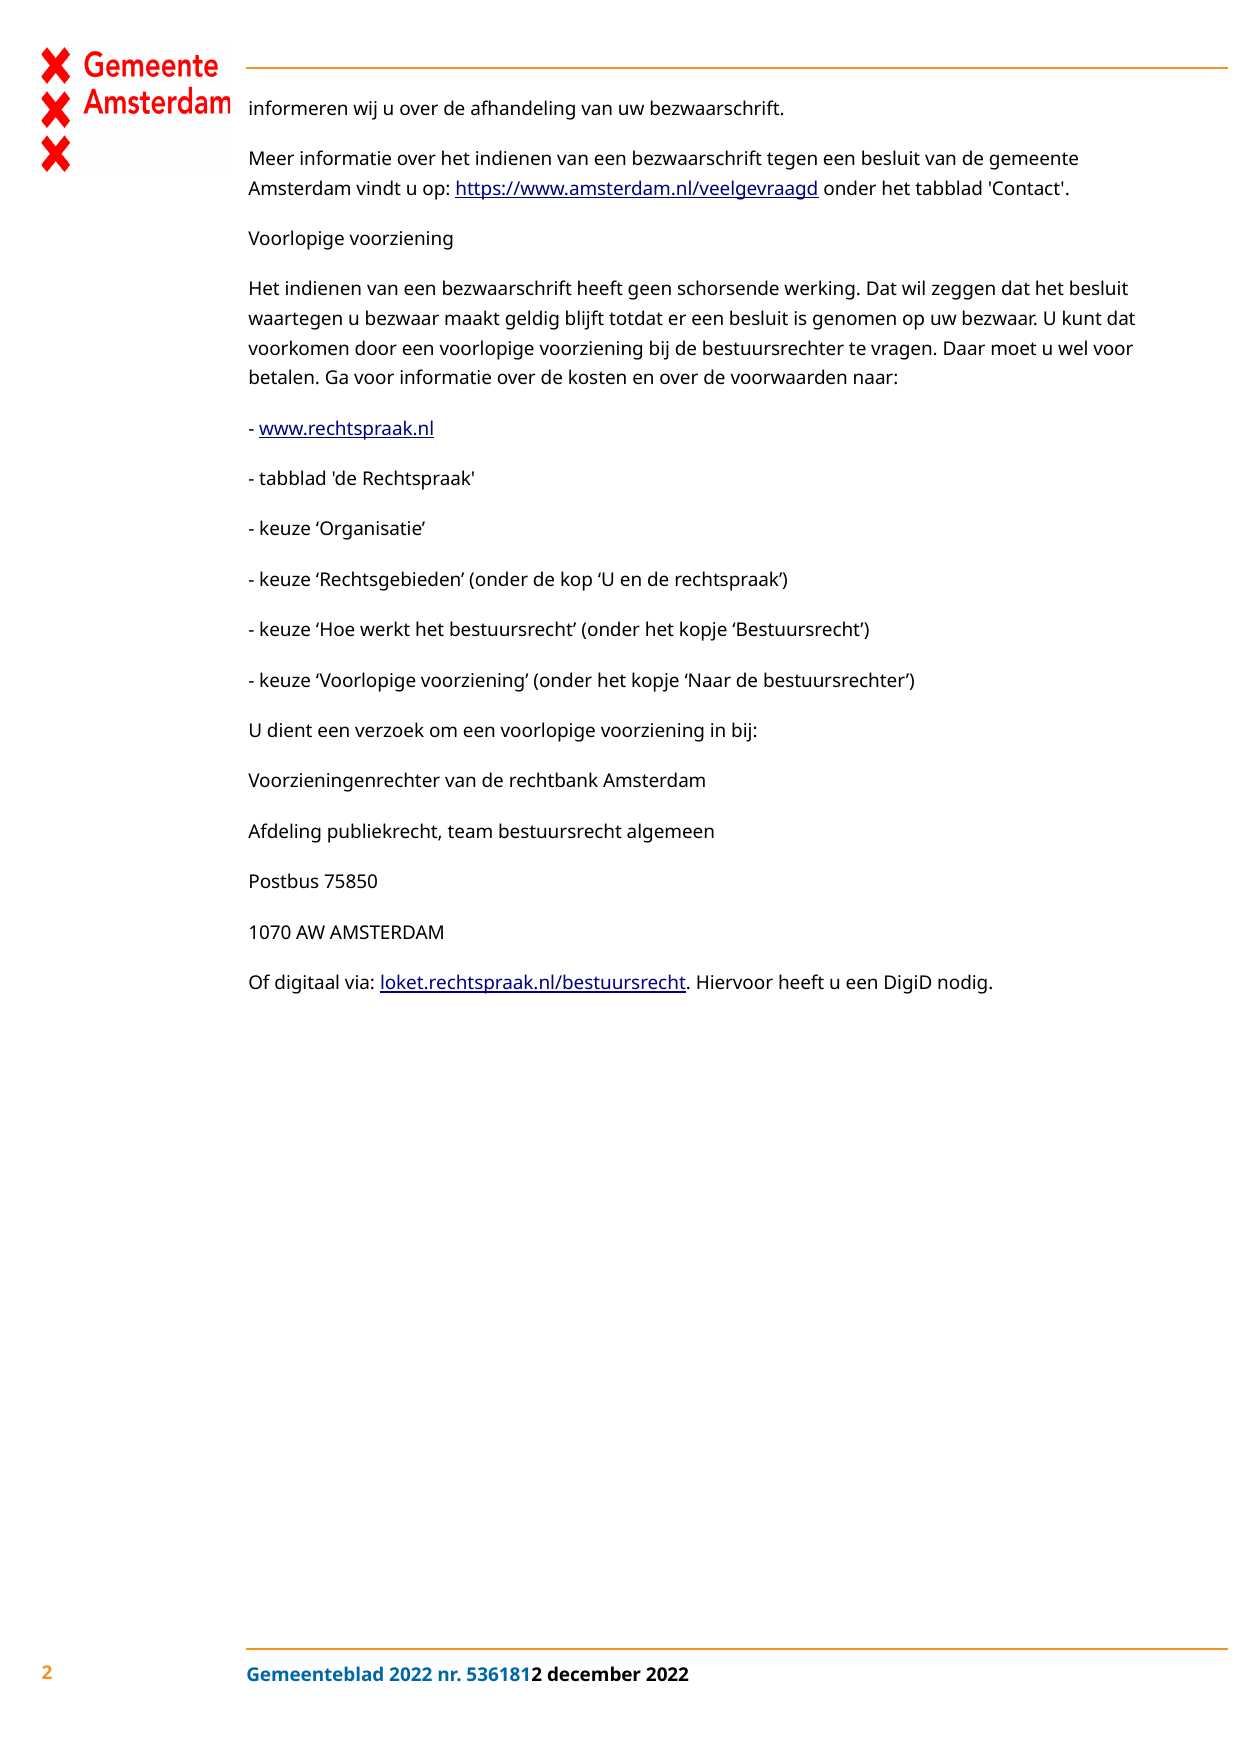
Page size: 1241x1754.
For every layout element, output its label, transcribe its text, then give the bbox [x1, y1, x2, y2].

text Het indienen van een bezwaarschrift heeft geen schorsende werking. Dat wil zeggen dat het besluit waartegen u bezwaar maakt geldig blijft totdat er een besluit is genomen op uw bezwaar. U kunt dat voorkomen door een voorlopige voorziening bij de bestuursrechter te vragen. Daar moet u wel voor betalen. Ga voor informatie over de kosten en over de voorwaarden naar: [248, 276, 1152, 390]
text U dient een verzoek om een voorlopige voorziening in bij: [248, 717, 1152, 743]
text Afdeling publiekrecht, team bestuursrecht algemeen [248, 818, 1152, 844]
text informeren wij u over de afhandeling van uw bezwaarschrift. [248, 95, 1152, 121]
picture [41, 47, 231, 172]
text 1070 AW AMSTERDAM [248, 919, 1152, 945]
text - keuze ‘Organisatie’ [248, 516, 1152, 541]
text - tabblad 'de Rechtspraak' [248, 465, 1152, 491]
text - keuze ‘Rechtsgebieden’ (onder de kop ‘U en de rechtspraak’) [248, 566, 1152, 592]
text Voorzieningenrechter van de rechtbank Amsterdam [248, 768, 1152, 793]
text - keuze ‘Hoe werkt het bestuursrecht’ (onder het kopje ‘Bestuursrecht’) [248, 616, 1152, 642]
text - www.rechtspraak.nl [248, 415, 1152, 441]
text Meer informatie over het indienen van een bezwaarschrift tegen een besluit van de gemeente Amsterdam vindt u op: https://www.amsterdam.nl/veelgevraagd onder het tabblad 'Contact'. [248, 145, 1152, 201]
text - keuze ‘Voorlopige voorziening’ (onder het kopje ‘Naar de bestuursrechter’) [248, 667, 1152, 693]
text Voorlopige voorziening [248, 225, 1152, 251]
text Postbus 75850 [248, 868, 1152, 894]
text Of digitaal via: loket.rechtspraak.nl/bestuursrecht. Hiervoor heeft u een DigiD nodig. [248, 969, 1152, 995]
